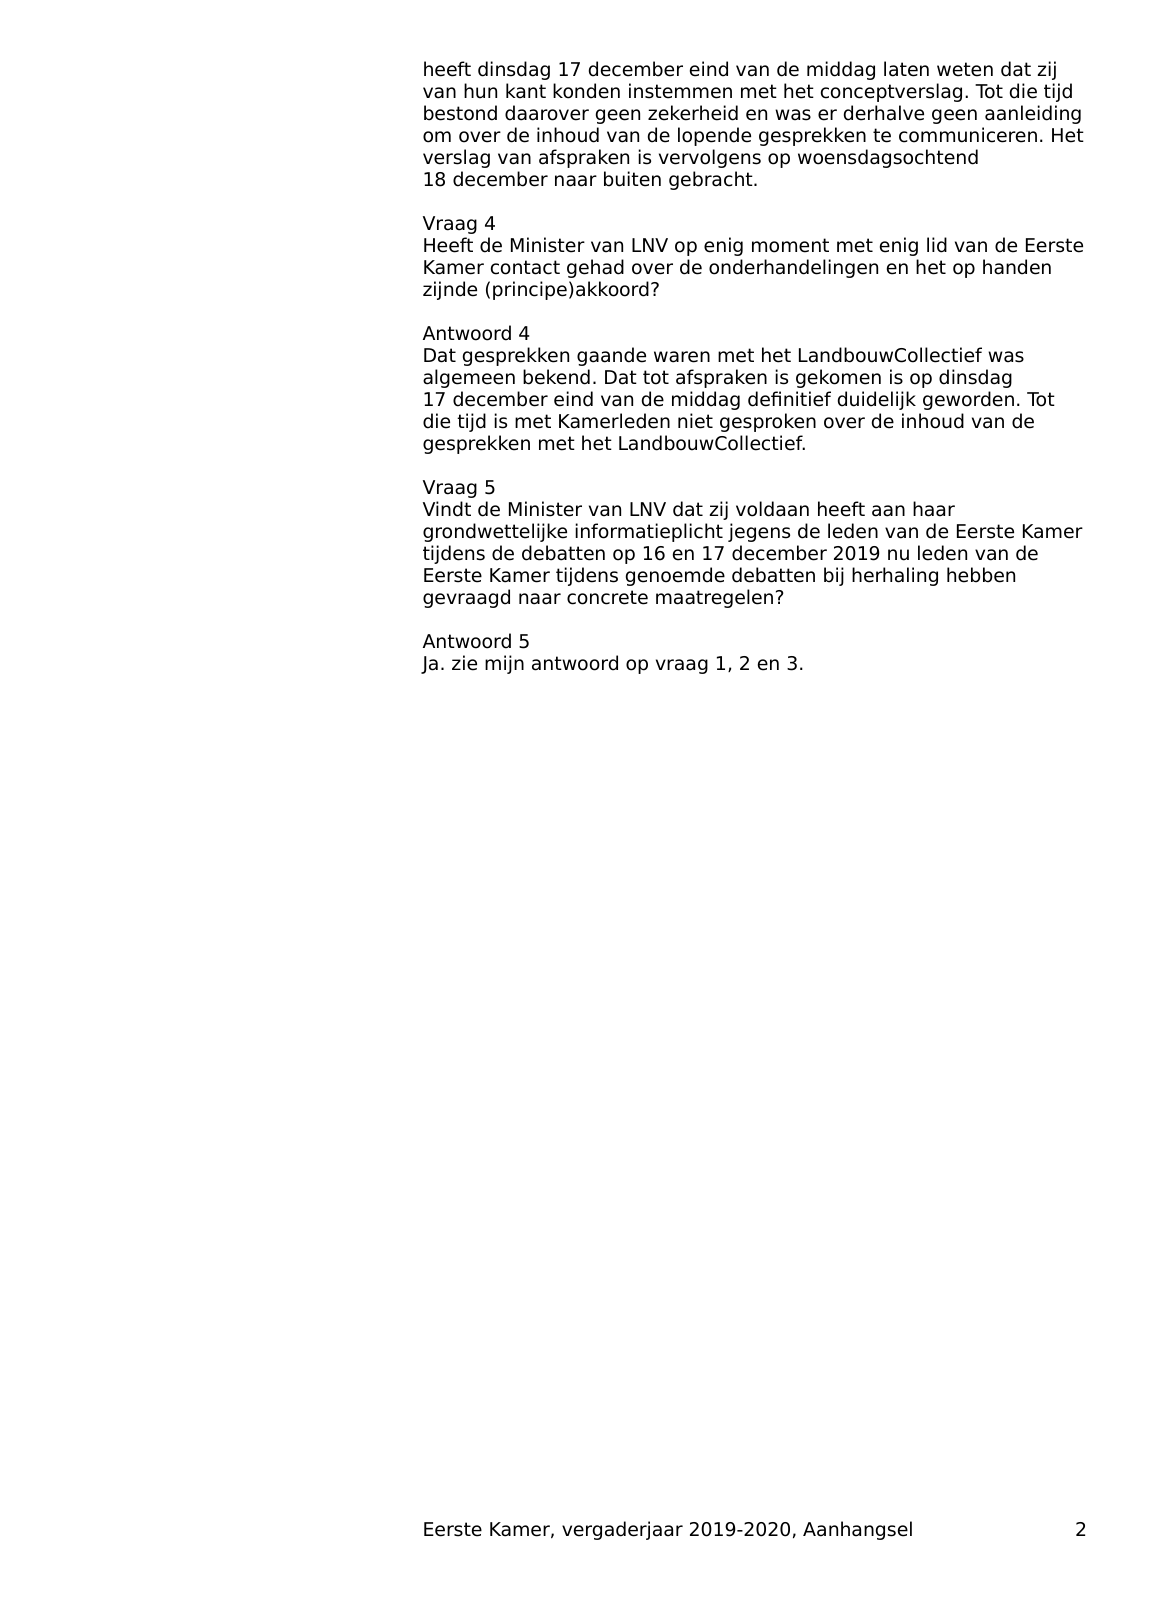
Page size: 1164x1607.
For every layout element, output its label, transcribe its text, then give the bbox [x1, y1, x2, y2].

text Dat gesprekken gaande waren met het LandbouwCollectief was algemeen bekend. Dat tot afspraken is gekomen is op dinsdag 17 december eind van de middag definitief duidelijk geworden. Tot die tijd is met Kamerleden niet gesproken over de inhoud van de gesprekken met het LandbouwCollectief. [422, 345, 1087, 455]
text Heeft de Minister van LNV op enig moment met enig lid van de Eerste Kamer contact gehad over de onderhandelingen en het op handen zijnde (principe)akkoord? [422, 235, 1087, 301]
text Ja. zie mijn antwoord op vraag 1, 2 en 3. [422, 653, 1087, 675]
text heeft dinsdag 17 december eind van de middag laten weten dat zij van hun kant konden instemmen met het conceptverslag. Tot die tijd bestond daarover geen zekerheid en was er derhalve geen aanleiding om over de inhoud van de lopende gesprekken te communiceren. Het verslag van afspraken is vervolgens op woensdagsochtend 18 december naar buiten gebracht. [422, 59, 1087, 191]
text Vindt de Minister van LNV dat zij voldaan heeft aan haar grondwettelijke informatieplicht jegens de leden van de Eerste Kamer tijdens de debatten op 16 en 17 december 2019 nu leden van de Eerste Kamer tijdens genoemde debatten bij herhaling hebben gevraagd naar concrete maatregelen? [422, 499, 1087, 609]
text Antwoord 4 [422, 323, 1087, 345]
text Vraag 4 [422, 213, 1087, 235]
text Antwoord 5 [422, 631, 1087, 653]
text Vraag 5 [422, 477, 1087, 499]
